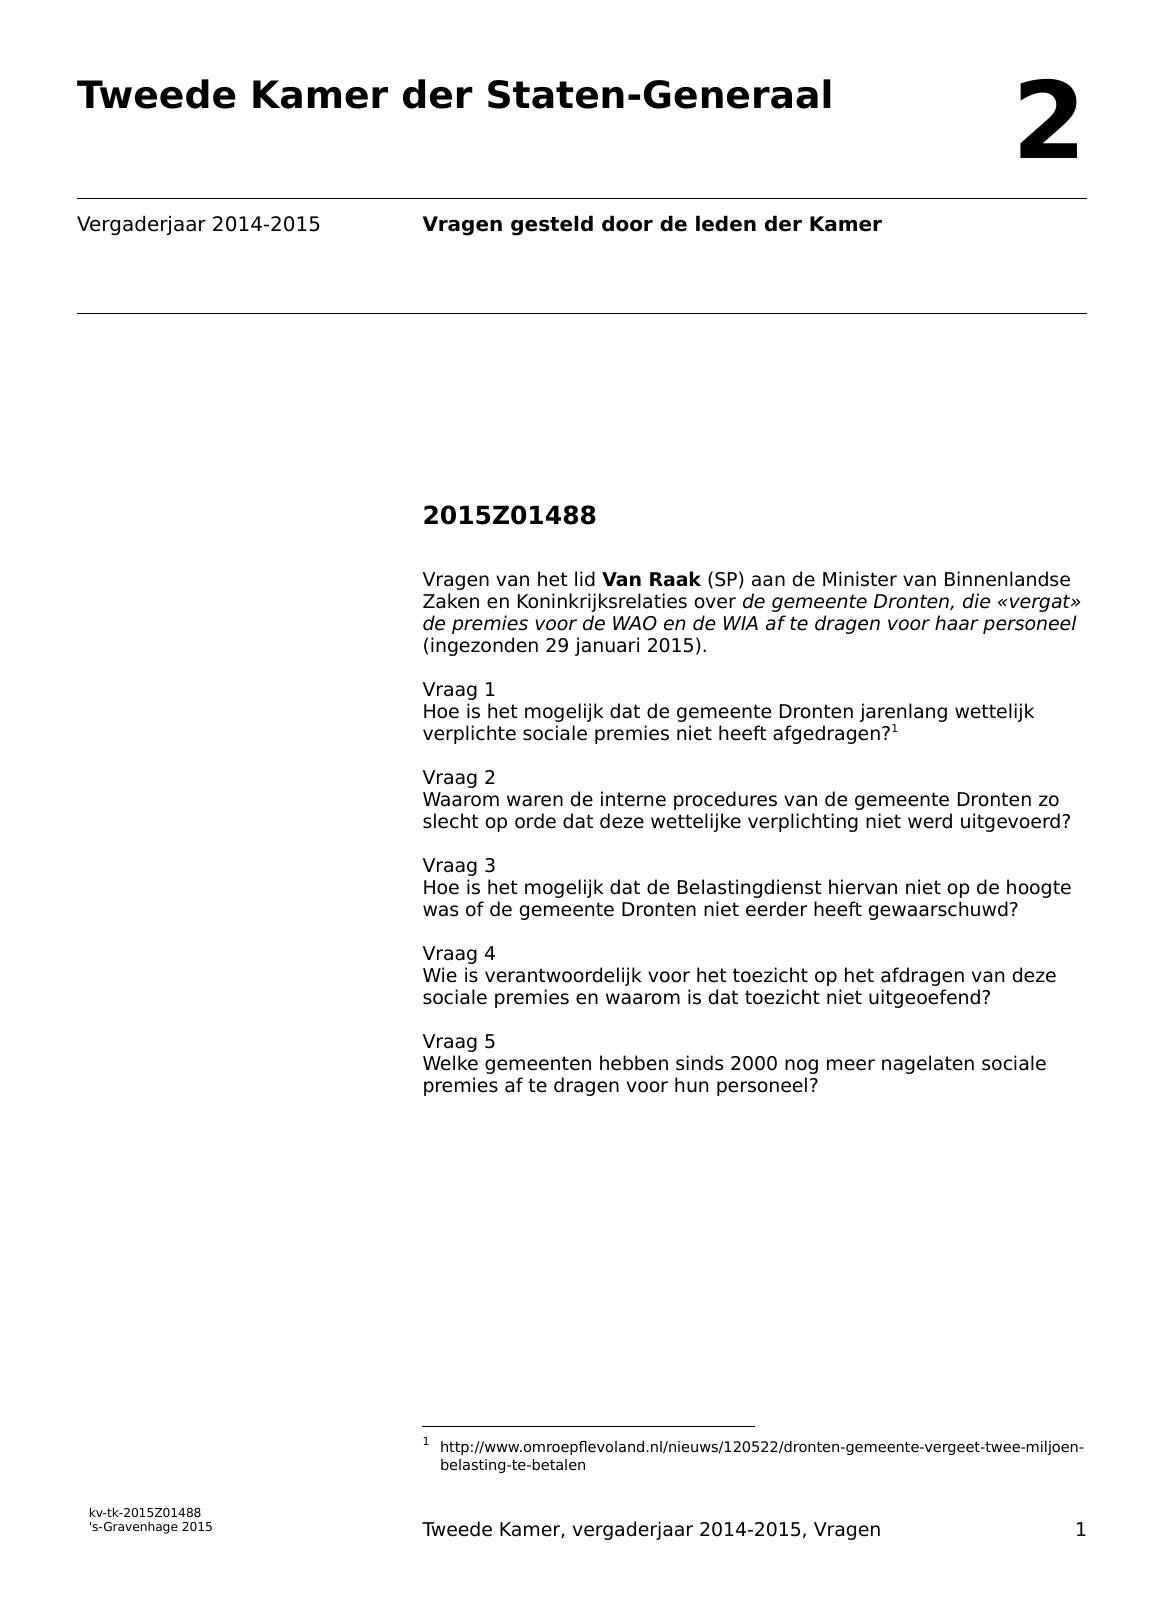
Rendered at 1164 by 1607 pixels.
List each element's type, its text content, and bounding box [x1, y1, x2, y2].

text Hoe is het mogelijk dat de gemeente Dronten jarenlang wettelijk verplichte sociale premies niet heeft afgedragen? [422, 701, 1087, 745]
text Vraag 3 [422, 855, 1087, 877]
text Waarom waren de interne procedures van de gemeente Dronten zo slecht op orde dat deze wettelijke verplichting niet werd uitgevoerd? [422, 789, 1087, 833]
text http://www.omroepflevoland.nl/nieuws/120522/dronten-gemeente-vergeet-twee-miljoen-belasting-te-betalen [422, 1435, 1087, 1474]
text Vraag 2 [422, 767, 1087, 789]
text Vraag 4 [422, 943, 1087, 965]
text 2015Z01488 [422, 501, 1087, 531]
text Vraag 5 [422, 1031, 1087, 1053]
text Vragen van het lid Van Raak (SP) aan de Minister van Binnenlandse Zaken en Koninkrijksrelaties over de gemeente Dronten, die «vergat» de premies voor de WAO en de WIA af te dragen voor haar personeel (ingezonden 29 januari 2015). [422, 569, 1087, 657]
table_header 2 [886, 59, 1087, 198]
table_header Tweede Kamer der Staten-Generaal [77, 59, 886, 198]
text Wie is verantwoordelijk voor het toezicht op het afdragen van deze sociale premies en waarom is dat toezicht niet uitgeoefend? [422, 965, 1087, 1009]
text Vraag 1 [422, 679, 1087, 701]
text Hoe is het mogelijk dat de Belastingdienst hiervan niet op de hoogte was of de gemeente Dronten niet eerder heeft gewaarschuwd? [422, 877, 1087, 921]
table_cell Vergaderjaar 2014-2015 [77, 199, 422, 313]
text kv-tk-2015Z01488 [88, 1506, 323, 1520]
text 's-Gravenhage 2015 [88, 1520, 323, 1534]
text Welke gemeenten hebben sinds 2000 nog meer nagelaten sociale premies af te dragen voor hun personeel? [422, 1053, 1087, 1097]
table_cell Vragen gesteld door de leden der Kamer [422, 199, 1087, 313]
